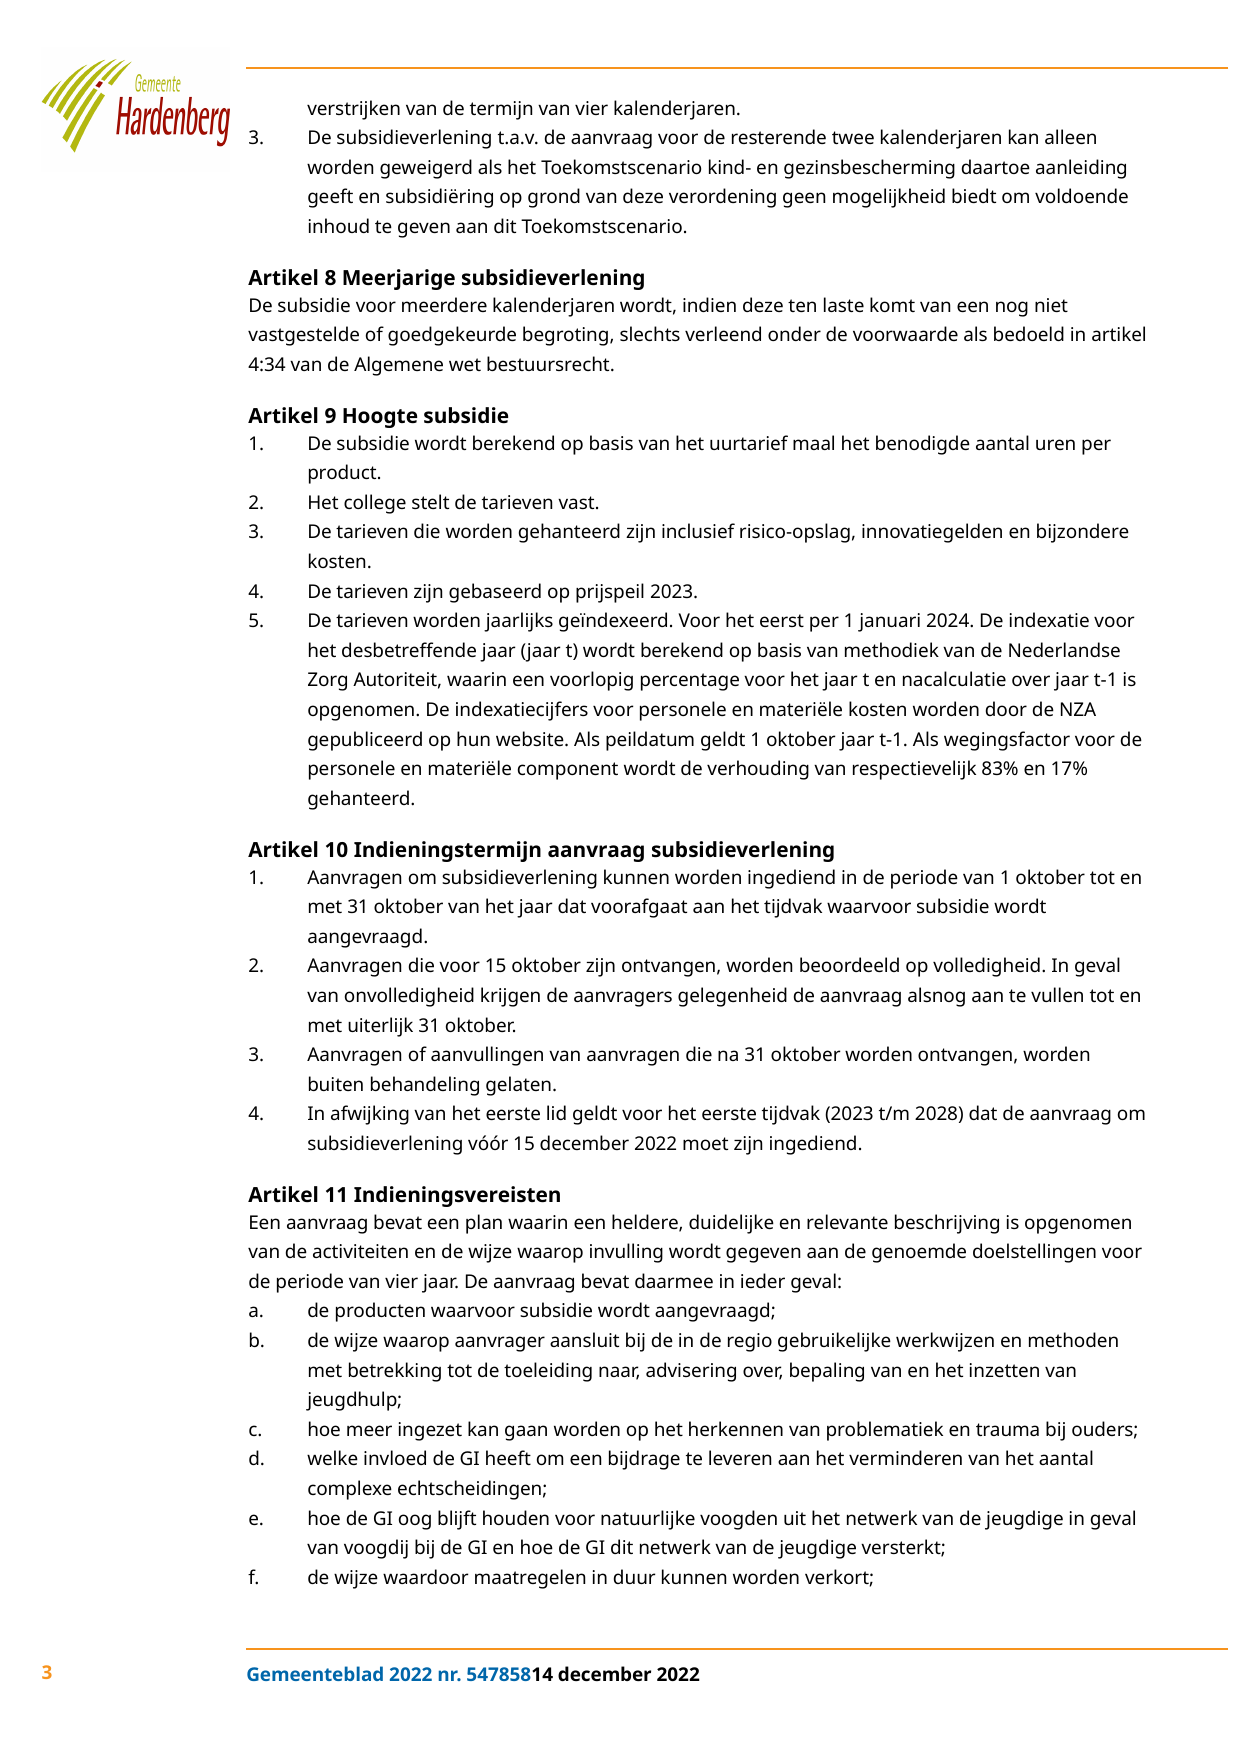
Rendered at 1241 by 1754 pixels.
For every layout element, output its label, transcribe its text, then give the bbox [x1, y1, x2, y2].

picture [41, 47, 231, 172]
list De subsidieverlening t.a.v. de aanvraag voor de resterende twee kalenderjaren kan alleen worden geweigerd als het Toekomstscenario kind- en gezinsbescherming daartoe aanleiding geeft en subsidiëring op grond van deze verordening geen mogelijkheid biedt om voldoende inhoud te geven aan dit Toekomstscenario. [248, 124, 1152, 239]
list Het college stelt de tarieven vast. [248, 489, 1152, 515]
list In afwijking van het eerste lid geldt voor het eerste tijdvak (2023 t/m 2028) dat de aanvraag om subsidieverlening vóór 15 december 2022 moet zijn ingediend. [248, 1101, 1152, 1156]
text De subsidie voor meerdere kalenderjaren wordt, indien deze ten laste komt van een nog niet vastgestelde of goedgekeurde begroting, slechts verleend onder de voorwaarde als bedoeld in artikel 4:34 van de Algemene wet bestuursrecht. [248, 292, 1152, 377]
list hoe de GI oog blijft houden voor natuurlijke voogden uit het netwerk van de jeugdige in geval van voogdij bij de GI en hoe de GI dit netwerk van de jeugdige versterkt; [248, 1505, 1152, 1560]
list De tarieven zijn gebaseerd op prijspeil 2023. [248, 578, 1152, 604]
text Artikel 11 Indieningsvereisten [248, 1181, 1152, 1209]
list de wijze waardoor maatregelen in duur kunnen worden verkort; [248, 1564, 1152, 1590]
list De subsidie wordt berekend op basis van het uurtarief maal het benodigde aantal uren per product. [248, 430, 1152, 485]
text Artikel 9 Hoogte subsidie [248, 402, 1152, 430]
list welke invloed de GI heeft om een bijdrage te leveren aan het verminderen van het aantal complexe echtscheidingen; [248, 1446, 1152, 1501]
list Aanvragen die voor 15 oktober zijn ontvangen, worden beoordeeld op volledigheid. In geval van onvolledigheid krijgen de aanvragers gelegenheid de aanvraag alsnog aan te vullen tot en met uiterlijk 31 oktober. [248, 953, 1152, 1037]
list de producten waarvoor subsidie wordt aangevraagd; [248, 1298, 1152, 1323]
list Aanvragen of aanvullingen van aanvragen die na 31 oktober worden ontvangen, worden buiten behandeling gelaten. [248, 1041, 1152, 1097]
text Een aanvraag bevat een plan waarin een heldere, duidelijke en relevante beschrijving is opgenomen van de activiteiten en de wijze waarop invulling wordt gegeven aan de genoemde doelstellingen voor de periode van vier jaar. De aanvraag bevat daarmee in ieder geval: [248, 1209, 1152, 1294]
text Artikel 10 Indieningstermijn aanvraag subsidieverlening [248, 835, 1152, 864]
text Artikel 8 Meerjarige subsidieverlening [248, 263, 1152, 292]
list De tarieven die worden gehanteerd zijn inclusief risico-opslag, innovatiegelden en bijzondere kosten. [248, 519, 1152, 574]
list De tarieven worden jaarlijks geïndexeerd. Voor het eerst per 1 januari 2024. De indexatie voor het desbetreffende jaar (jaar t) wordt berekend op basis van methodiek van de Nederlandse Zorg Autoriteit, waarin een voorlopig percentage voor het jaar t en nacalculatie over jaar t-1 is opgenomen. De indexatiecijfers voor personele en materiële kosten worden door de NZA gepubliceerd op hun website. Als peildatum geldt 1 oktober jaar t-1. Als wegingsfactor voor de personele en materiële component wordt de verhouding van respectievelijk 83% en 17% gehanteerd. [248, 607, 1152, 811]
list Aanvragen om subsidieverlening kunnen worden ingediend in de periode van 1 oktober tot en met 31 oktober van het jaar dat voorafgaat aan het tijdvak waarvoor subsidie wordt aangevraagd. [248, 864, 1152, 949]
list de wijze waarop aanvrager aansluit bij de in de regio gebruikelijke werkwijzen en methoden met betrekking tot de toeleiding naar, advisering over, bepaling van en het inzetten van jeugdhulp; [248, 1327, 1152, 1412]
list hoe meer ingezet kan gaan worden op het herkennen van problematiek en trauma bij ouders; [248, 1416, 1152, 1442]
list verstrijken van de termijn van vier kalenderjaren. [248, 95, 1152, 121]
